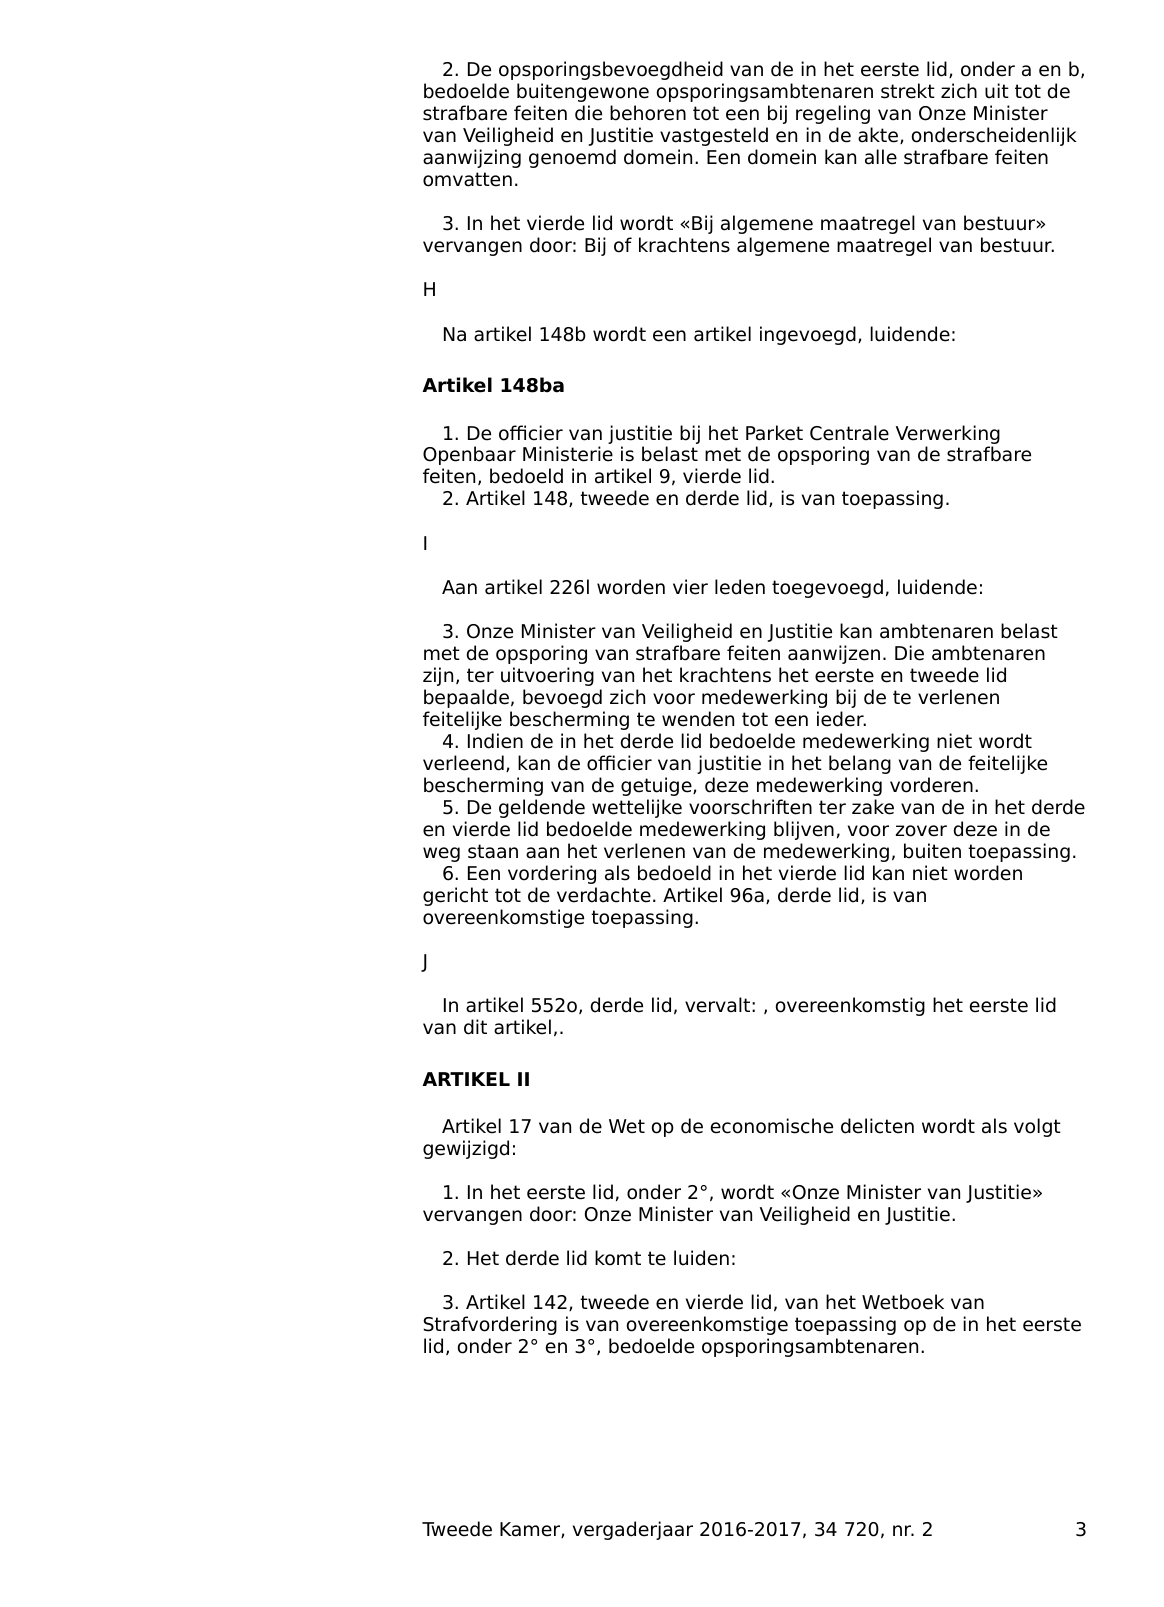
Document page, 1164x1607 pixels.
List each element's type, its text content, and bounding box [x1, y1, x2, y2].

text In artikel 552o, derde lid, vervalt: , overeenkomstig het eerste lid van dit artikel,. [422, 995, 1087, 1039]
text 4. Indien de in het derde lid bedoelde medewerking niet wordt verleend, kan de officier van justitie in het belang van de feitelijke bescherming van de getuige, deze medewerking vorderen. [422, 731, 1087, 797]
text 1. De officier van justitie bij het Parket Centrale Verwerking Openbaar Ministerie is belast met de opsporing van de strafbare feiten, bedoeld in artikel 9, vierde lid. [422, 422, 1087, 488]
text 3. Artikel 142, tweede en vierde lid, van het Wetboek van Strafvordering is van overeenkomstige toepassing op de in het eerste lid, onder 2° en 3°, bedoelde opsporingsambtenaren. [422, 1292, 1087, 1358]
text I [422, 532, 1087, 554]
text J [422, 951, 1087, 973]
text Aan artikel 226l worden vier leden toegevoegd, luidende: [422, 577, 1087, 599]
subtitle Artikel 148ba [422, 375, 1087, 397]
text Na artikel 148b wordt een artikel ingevoegd, luidende: [422, 323, 1087, 345]
text 3. Onze Minister van Veiligheid en Justitie kan ambtenaren belast met de opsporing van strafbare feiten aanwijzen. Die ambtenaren zijn, ter uitvoering van het krachtens het eerste en tweede lid bepaalde, bevoegd zich voor medewerking bij de te verlenen feitelijke bescherming te wenden tot een ieder. [422, 621, 1087, 731]
text 1. In het eerste lid, onder 2°, wordt «Onze Minister van Justitie» vervangen door: Onze Minister van Veiligheid en Justitie. [422, 1182, 1087, 1226]
text 2. Artikel 148, tweede en derde lid, is van toepassing. [422, 488, 1087, 510]
text 3. In het vierde lid wordt «Bij algemene maatregel van bestuur» vervangen door: Bij of krachtens algemene maatregel van bestuur. [422, 213, 1087, 257]
subtitle ARTIKEL II [422, 1069, 1087, 1091]
text 5. De geldende wettelijke voorschriften ter zake van de in het derde en vierde lid bedoelde medewerking blijven, voor zover deze in de weg staan aan het verlenen van de medewerking, buiten toepassing. [422, 797, 1087, 863]
text Artikel 17 van de Wet op de economische delicten wordt als volgt gewijzigd: [422, 1116, 1087, 1160]
text 6. Een vordering als bedoeld in het vierde lid kan niet worden gericht tot de verdachte. Artikel 96a, derde lid, is van overeenkomstige toepassing. [422, 863, 1087, 928]
text H [422, 279, 1087, 301]
text 2. De opsporingsbevoegdheid van de in het eerste lid, onder a en b, bedoelde buitengewone opsporingsambtenaren strekt zich uit tot de strafbare feiten die behoren tot een bij regeling van Onze Minister van Veiligheid en Justitie vastgesteld en in de akte, onderscheidenlijk aanwijzing genoemd domein. Een domein kan alle strafbare feiten omvatten. [422, 59, 1087, 191]
text 2. Het derde lid komt te luiden: [422, 1248, 1087, 1270]
